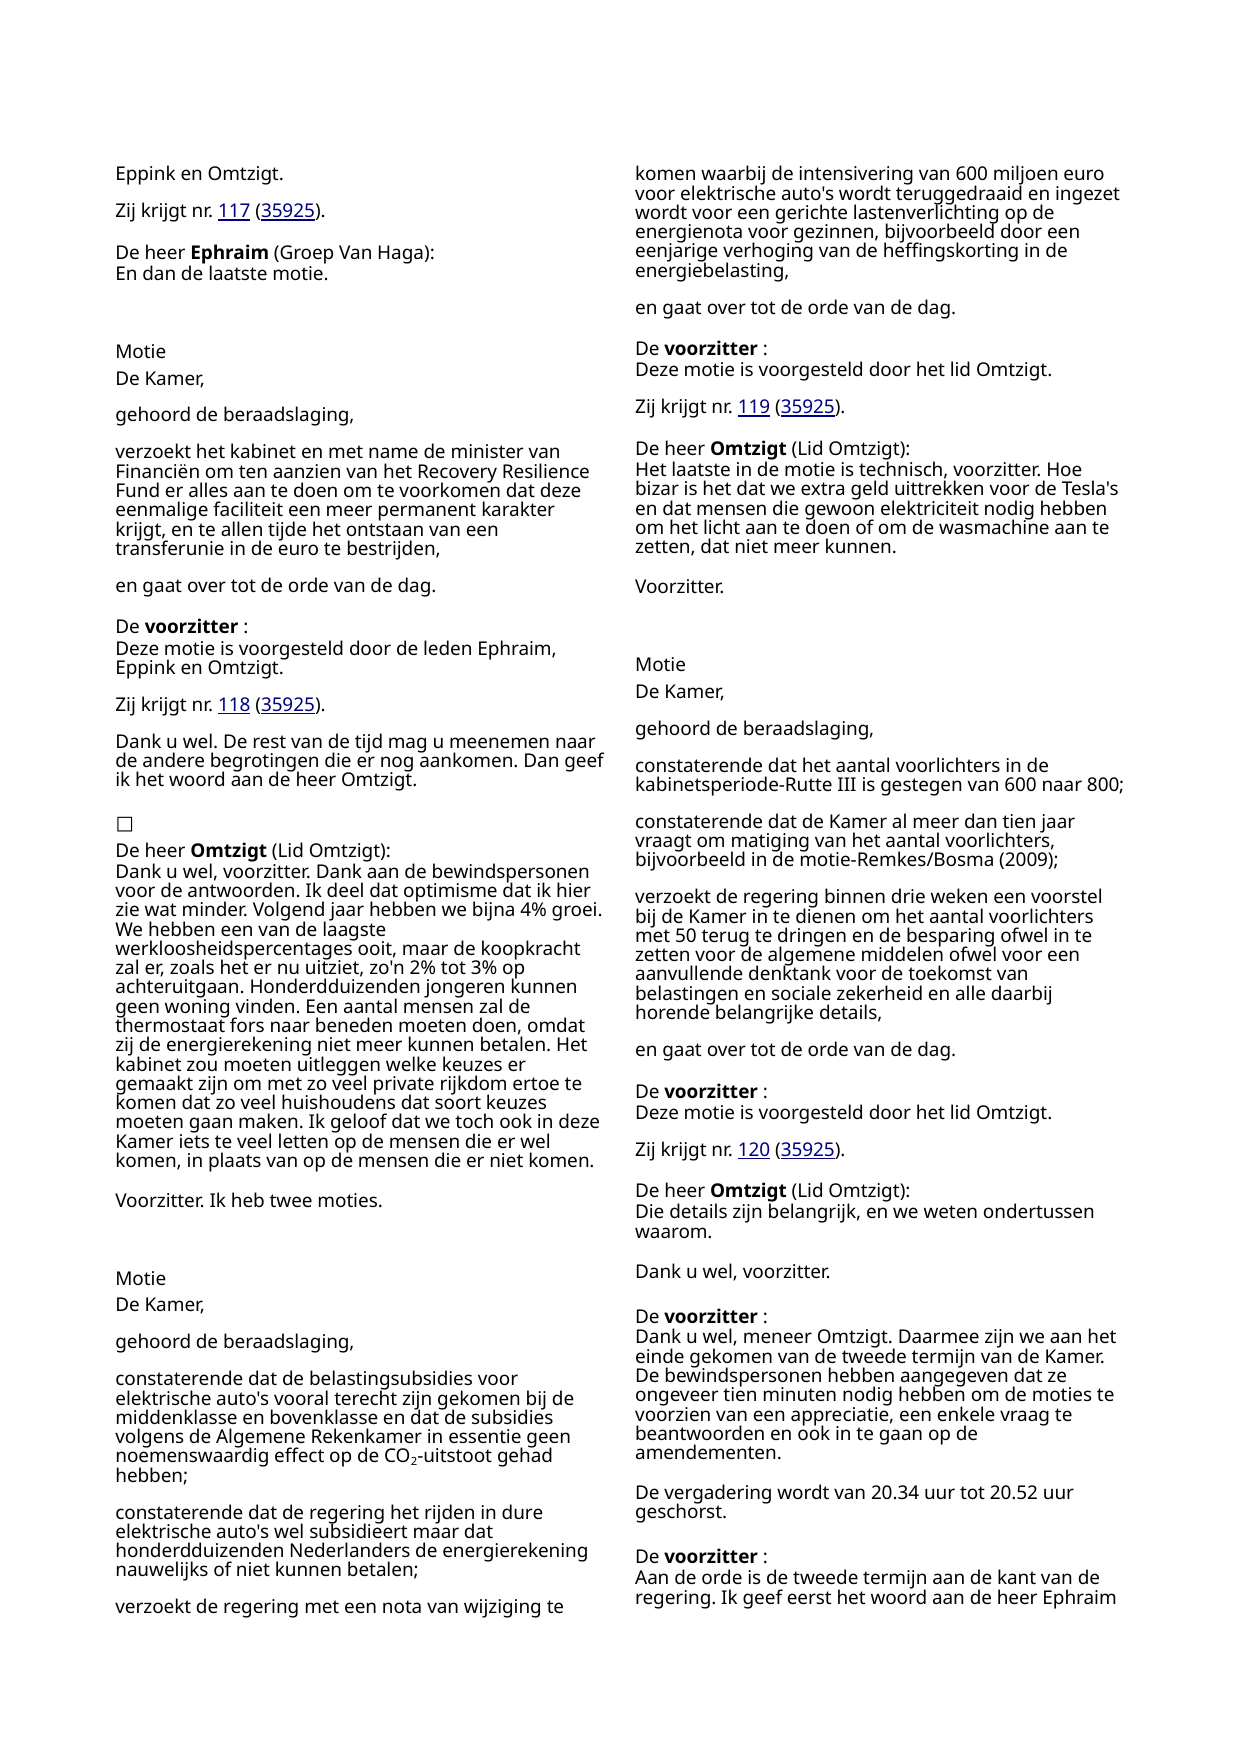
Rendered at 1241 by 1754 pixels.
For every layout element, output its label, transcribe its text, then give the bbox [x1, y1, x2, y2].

text gehoord de beraadslaging, [635, 719, 1125, 739]
text gehoord de beraadslaging, [115, 406, 605, 426]
text Motie [115, 1265, 605, 1290]
text Die details zijn belangrijk, en we weten ondertussen waarom. [635, 1203, 1125, 1242]
text en gaat over tot de orde van de dag. [115, 577, 605, 596]
text constaterende dat het aantal voorlichters in de kabinetsperiode-Rutte III is gestegen van 600 naar 800; [635, 757, 1125, 795]
text De voorzitter : [635, 1078, 1125, 1104]
text verzoekt de regering binnen drie weken een voorstel bij de Kamer in te dienen om het aantal voorlichters met 50 terug te dringen en de besparing ofwel in te zetten voor de algemene middelen ofwel voor een aanvullende denktank voor de toekomst van belastingen en sociale zekerheid en alle daarbij horende belangrijke details, [635, 888, 1125, 1023]
text Eppink en Omtzigt. [115, 165, 605, 184]
text verzoekt de regering met een nota van wijziging te [115, 1598, 605, 1618]
text De heer Ephraim (Groep Van Haga): [115, 239, 605, 265]
text Zij krijgt nr. 118 (35925). [115, 696, 605, 715]
text en gaat over tot de orde van de dag. [635, 1041, 1125, 1060]
text ⬜ [115, 811, 605, 837]
text Motie [635, 651, 1125, 677]
text Deze motie is voorgesteld door het lid Omtzigt. [635, 1104, 1125, 1123]
text De Kamer, [115, 369, 605, 389]
text De heer Omtzigt (Lid Omtzigt): [635, 435, 1125, 461]
text constaterende dat de regering het rijden in dure elektrische auto's wel subsidieert maar dat honderdduizenden Nederlanders de energierekening nauwelijks of niet kunnen betalen; [115, 1504, 605, 1581]
text De voorzitter : [635, 1544, 1125, 1569]
text De voorzitter : [635, 336, 1125, 361]
text Zij krijgt nr. 117 (35925). [115, 202, 605, 222]
text Zij krijgt nr. 120 (35925). [635, 1141, 1125, 1160]
text Het laatste in de motie is technisch, voorzitter. Hoe bizar is het dat we extra geld uittrekken voor de Tesla's en dat mensen die gewoon elektriciteit nodig hebben om het licht aan te doen of om de wasmachine aan te zetten, dat niet meer kunnen. [635, 461, 1125, 557]
text Deze motie is voorgesteld door het lid Omtzigt. [635, 361, 1125, 381]
text Deze motie is voorgesteld door de leden Ephraim, Eppink en Omtzigt. [115, 639, 605, 678]
text constaterende dat de belastingsubsidies voor elektrische auto's vooral terecht zijn gekomen bij de middenklasse en bovenklasse en dat de subsidies volgens de Algemene Rekenkamer in essentie geen noemenswaardig effect op de CO2-uitstoot gehad hebben; [115, 1370, 605, 1486]
text komen waarbij de intensivering van 600 miljoen euro voor elektrische auto's wordt teruggedraaid en ingezet wordt voor een gerichte lastenverlichting op de energienota voor gezinnen, bijvoorbeeld door een eenjarige verhoging van de heffingskorting in de energiebelasting, [635, 165, 1125, 281]
text Dank u wel, voorzitter. Dank aan de bewindspersonen voor de antwoorden. Ik deel dat optimisme dat ik hier zie wat minder. Volgend jaar hebben we bijna 4% groei. We hebben een van de laagste werkloosheidspercentages ooit, maar de koopkracht zal er, zoals het er nu uitziet, zo'n 2% tot 3% op achteruitgaan. Honderdduizenden jongeren kunnen geen woning vinden. Een aantal mensen zal de thermostaat fors naar beneden moeten doen, omdat zij de energierekening niet meer kunnen betalen. Het kabinet zou moeten uitleggen welke keuzes er gemaakt zijn om met zo veel private rijkdom ertoe te komen dat zo veel huishoudens dat soort keuzes moeten gaan maken. Ik geloof dat we toch ook in deze Kamer iets te veel letten op de mensen die er wel komen, in plaats van op de mensen die er niet komen. [115, 863, 605, 1171]
text constaterende dat de Kamer al meer dan tien jaar vraagt om matiging van het aantal voorlichters, bijvoorbeeld in de motie-Remkes/Bosma (2009); [635, 813, 1125, 871]
text De vergadering wordt van 20.34 uur tot 20.52 uur geschorst. [635, 1484, 1125, 1523]
text De voorzitter : [115, 614, 605, 639]
text De heer Omtzigt (Lid Omtzigt): [635, 1178, 1125, 1203]
text De heer Omtzigt (Lid Omtzigt): [115, 837, 605, 863]
text Motie [115, 338, 605, 363]
text De Kamer, [115, 1296, 605, 1316]
text Voorzitter. Ik heb twee moties. [115, 1192, 605, 1211]
text Dank u wel, voorzitter. [635, 1263, 1125, 1282]
text Zij krijgt nr. 119 (35925). [635, 398, 1125, 418]
text Aan de orde is de tweede termijn aan de kant van de regering. Ik geef eerst het woord aan de heer Ephraim [635, 1569, 1125, 1608]
text Dank u wel. De rest van de tijd mag u meenemen naar de andere begrotingen die er nog aankomen. Dan geef ik het woord aan de heer Omtzigt. [115, 733, 605, 791]
text en gaat over tot de orde van de dag. [635, 299, 1125, 318]
text De voorzitter : [635, 1303, 1125, 1328]
text Voorzitter. [635, 578, 1125, 597]
text De Kamer, [635, 683, 1125, 702]
text verzoekt het kabinet en met name de minister van Financiën om ten aanzien van het Recovery Resilience Fund er alles aan te doen om te voorkomen dat deze eenmalige faciliteit een meer permanent karakter krijgt, en te allen tijde het ontstaan van een transferunie in de euro te bestrijden, [115, 443, 605, 559]
text Dank u wel, meneer Omtzigt. Daarmee zijn we aan het einde gekomen van de tweede termijn van de Kamer. De bewindspersonen hebben aangegeven dat ze ongeveer tien minuten nodig hebben om de moties te voorzien van een appreciatie, een enkele vraag te beantwoorden en ook in te gaan op de amendementen. [635, 1328, 1125, 1463]
text En dan de laatste motie. [115, 265, 605, 284]
text gehoord de beraadslaging, [115, 1333, 605, 1353]
